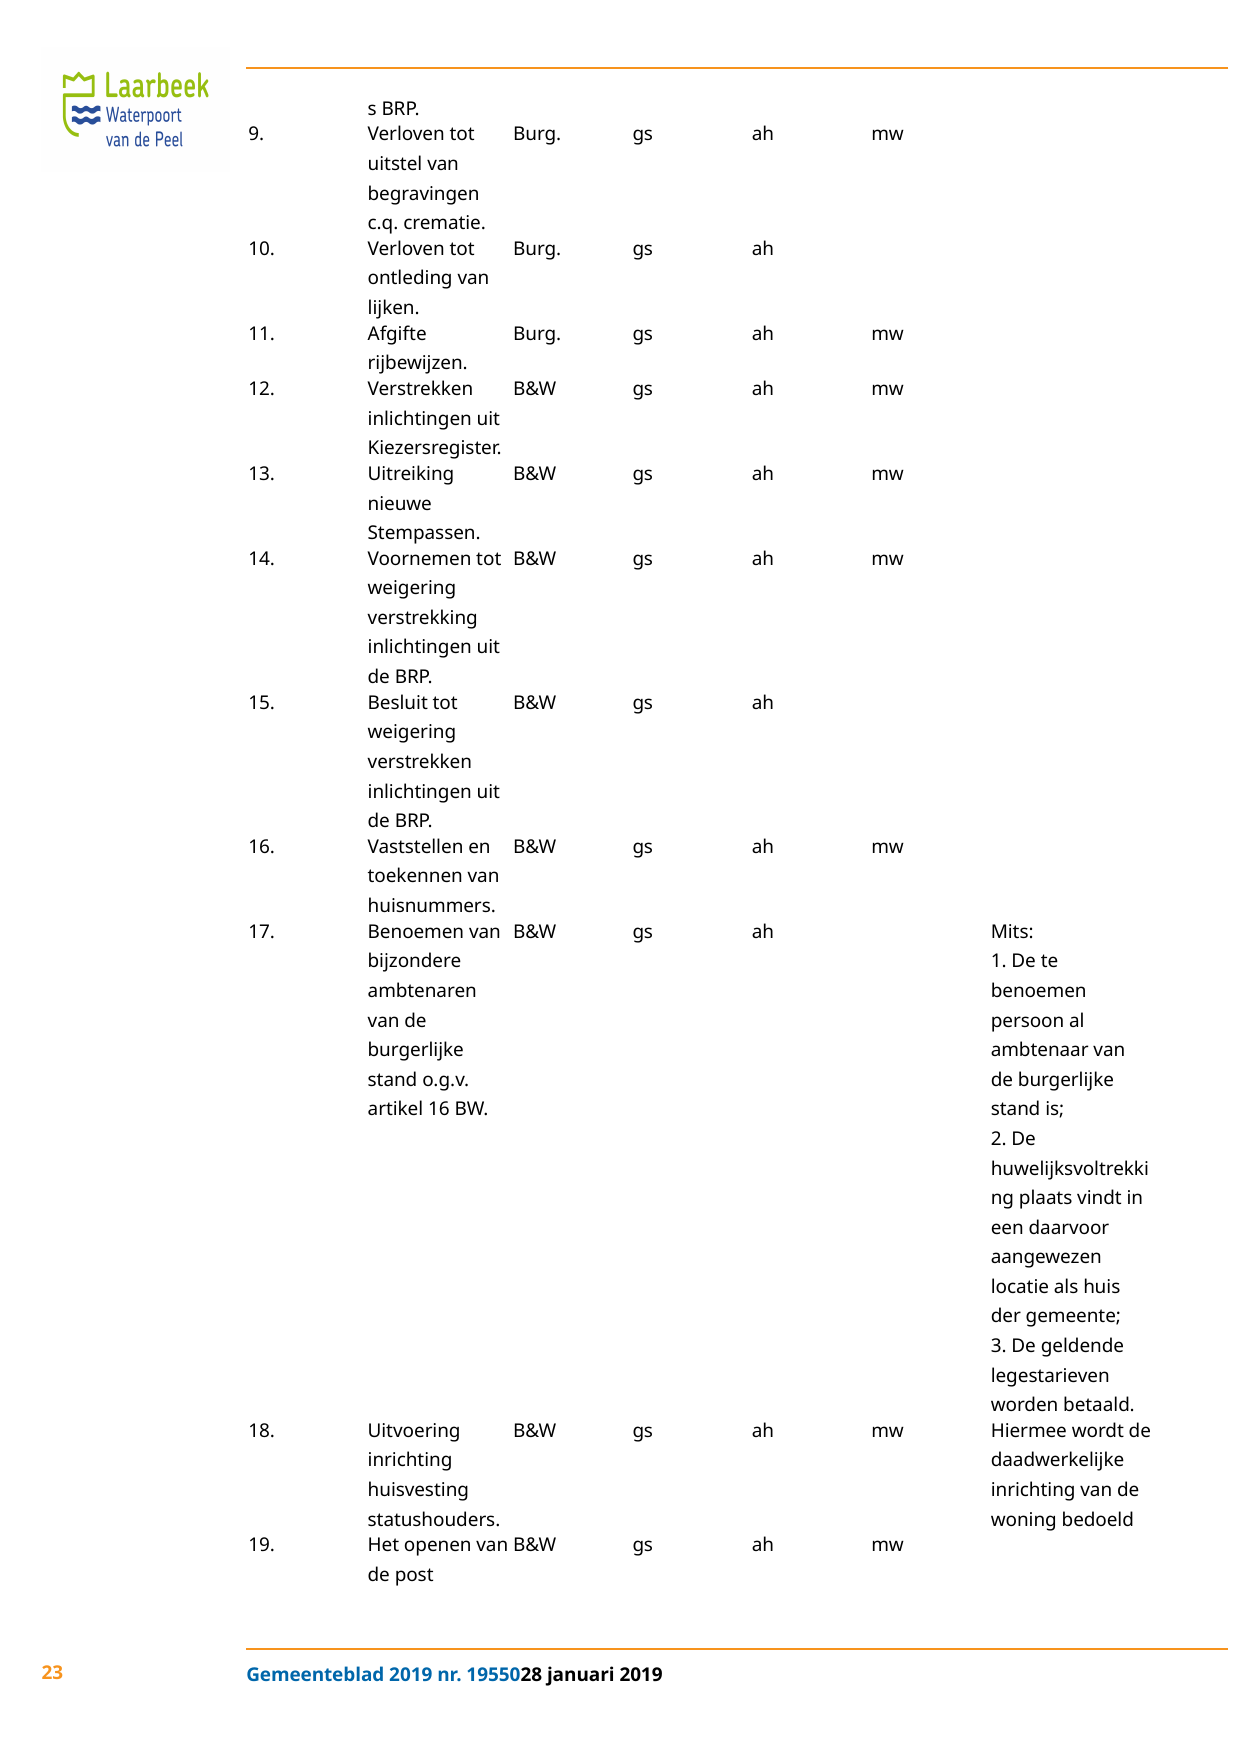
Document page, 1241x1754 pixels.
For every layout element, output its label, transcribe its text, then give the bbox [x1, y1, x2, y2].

table_cell Verloven tot uitstel van begravingen c.q. crematie. [368, 121, 513, 235]
table_cell Voornemen tot weigering verstrekking inlichtingen uit de BRP. [368, 545, 513, 689]
table_cell B&W [513, 833, 632, 918]
table_cell 15. [248, 689, 367, 833]
table_cell [632, 95, 752, 121]
table_cell mw [871, 1532, 991, 1587]
table_cell gs [632, 320, 752, 375]
table_cell gs [632, 375, 752, 460]
table_cell [752, 95, 871, 121]
table_cell Uitreiking nieuwe Stempassen. [368, 460, 513, 545]
table_cell [513, 95, 632, 121]
table_cell Burg. [513, 235, 632, 320]
table_cell ah [752, 833, 871, 918]
table_cell ah [752, 1417, 871, 1532]
table_cell mw [871, 121, 991, 235]
table_cell 16. [248, 833, 367, 918]
table_cell [991, 235, 1152, 320]
table_cell B&W [513, 375, 632, 460]
table_cell 9. [248, 121, 367, 235]
table_cell 19. [248, 1532, 367, 1587]
table_cell ah [752, 918, 871, 1417]
table_cell B&W [513, 918, 632, 1417]
table_cell Verloven tot ontleding van lijken. [368, 235, 513, 320]
picture [41, 47, 231, 172]
table_cell mw [871, 833, 991, 918]
table_cell B&W [513, 689, 632, 833]
table_cell B&W [513, 1532, 632, 1587]
table_cell [871, 918, 991, 1417]
table_cell [871, 235, 991, 320]
table_cell gs [632, 918, 752, 1417]
table_cell 12. [248, 375, 367, 460]
table_cell Benoemen van bijzondere ambtenaren van de burgerlijke stand o.g.v. artikel 16 BW. [368, 918, 513, 1417]
table_cell gs [632, 1532, 752, 1587]
table_cell gs [632, 460, 752, 545]
table_cell 10. [248, 235, 367, 320]
table_cell [871, 689, 991, 833]
table_cell [991, 833, 1152, 918]
table_cell Vaststellen en toekennen van huisnummers. [368, 833, 513, 918]
table_cell ah [752, 235, 871, 320]
table_cell Hiermee wordt de daadwerkelijke inrichting van de woning bedoeld [991, 1417, 1152, 1532]
table_cell gs [632, 833, 752, 918]
table_cell Mits: 1. De te benoemen persoon al ambtenaar van de burgerlijke stand is; 2. De huwelijksvoltrekking plaats vindt in een daarvoor aangewezen locatie als huis der gemeente; 3. De geldende legestarieven worden betaald. [991, 918, 1152, 1417]
table_cell mw [871, 1417, 991, 1532]
table_cell [871, 95, 991, 121]
table_cell gs [632, 689, 752, 833]
table_cell B&W [513, 460, 632, 545]
table_cell [991, 689, 1152, 833]
table_cell mw [871, 320, 991, 375]
table_cell [991, 320, 1152, 375]
table_cell Besluit tot weigering verstrekken inlichtingen uit de BRP. [368, 689, 513, 833]
table_cell ah [752, 545, 871, 689]
table_cell ah [752, 375, 871, 460]
table_cell 11. [248, 320, 367, 375]
table_cell mw [871, 460, 991, 545]
table_cell [991, 121, 1152, 235]
table_cell Verstrekken inlichtingen uit Kiezersregister. [368, 375, 513, 460]
table_cell 17. [248, 918, 367, 1417]
table_cell Uitvoering inrichting huisvesting statushouders. [368, 1417, 513, 1532]
table_cell 14. [248, 545, 367, 689]
table_cell [248, 95, 367, 121]
table_cell ah [752, 460, 871, 545]
table_cell gs [632, 121, 752, 235]
table_cell B&W [513, 1417, 632, 1532]
table_cell 18. [248, 1417, 367, 1532]
table_cell gs [632, 235, 752, 320]
table_cell ah [752, 320, 871, 375]
table_cell Burg. [513, 121, 632, 235]
table_cell mw [871, 545, 991, 689]
table_cell Het openen van de post [368, 1532, 513, 1587]
table_cell [991, 375, 1152, 460]
table_cell [991, 1532, 1152, 1587]
table_cell [991, 95, 1152, 121]
table_cell gs [632, 545, 752, 689]
table_cell Afgifte rijbewijzen. [368, 320, 513, 375]
table_cell ah [752, 1532, 871, 1587]
table_cell mw [871, 375, 991, 460]
table_cell Burg. [513, 320, 632, 375]
table_cell gs [632, 1417, 752, 1532]
table_cell ah [752, 121, 871, 235]
table_cell ah [752, 689, 871, 833]
table_cell 13. [248, 460, 367, 545]
table_cell B&W [513, 545, 632, 689]
table_cell s BRP. [368, 95, 513, 121]
table_cell [991, 460, 1152, 545]
table_cell [991, 545, 1152, 689]
